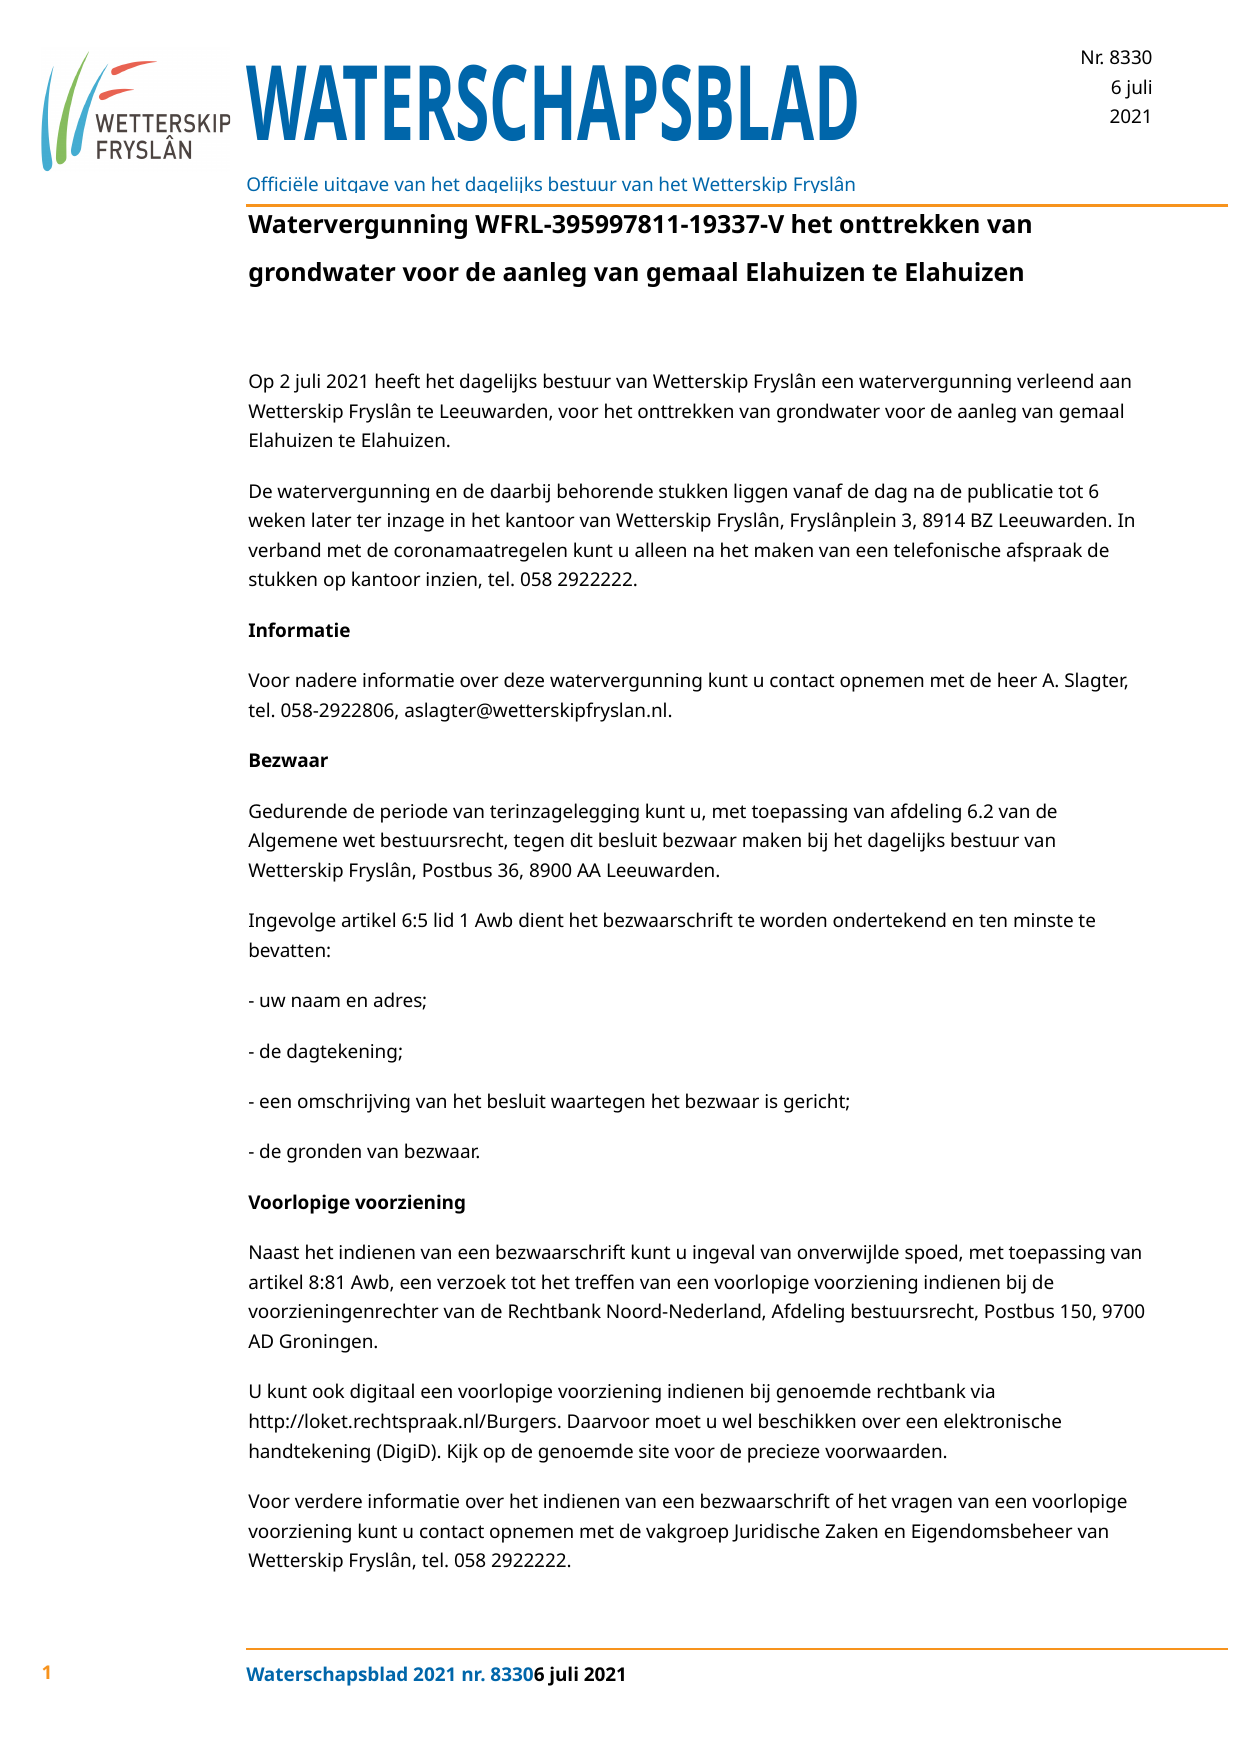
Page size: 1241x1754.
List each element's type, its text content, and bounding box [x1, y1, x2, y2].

text - de gronden van bezwaar. [248, 1139, 1152, 1164]
text - de dagtekening; [248, 1038, 1152, 1064]
text Naast het indienen van een bezwaarschrift kunt u ingeval van onverwijlde spoed, met toepassing van artikel 8:81 Awb, een verzoek tot het treffen van een voorlopige voorziening indienen bij de voorzieningenrechter van de Rechtbank Noord-Nederland, Afdeling bestuursrecht, Postbus 150, 9700 AD Groningen. [248, 1239, 1152, 1354]
text - een omschrijving van het besluit waartegen het bezwaar is gericht; [248, 1088, 1152, 1114]
text Voorlopige voorziening [248, 1189, 1152, 1215]
text Op 2 juli 2021 heeft het dagelijks bestuur van Wetterskip Fryslân een watervergunning verleend aan Wetterskip Fryslân te Leeuwarden, voor het onttrekken van grondwater voor de aanleg van gemaal Elahuizen te Elahuizen. [248, 368, 1152, 453]
picture [41, 47, 231, 172]
text U kunt ook digitaal een voorlopige voorziening indienen bij genoemde rechtbank via http://loket.rechtspraak.nl/Burgers. Daarvoor moet u wel beschikken over een elektronische handtekening (DigiD). Kijk op de genoemde site voor de precieze voorwaarden. [248, 1379, 1152, 1464]
text Voor verdere informatie over het indienen van een bezwaarschrift of het vragen van een voorlopige voorziening kunt u contact opnemen met de vakgroep Juridische Zaken en Eigendomsbeheer van Wetterskip Fryslân, tel. 058 2922222. [248, 1488, 1152, 1573]
text Voor nadere informatie over deze watervergunning kunt u contact opnemen met de heer A. Slagter, tel. 058-2922806, aslagter@wetterskipfryslan.nl. [248, 667, 1152, 723]
text Ingevolge artikel 6:5 lid 1 Awb dient het bezwaarschrift te worden ondertekend en ten minste te bevatten: [248, 907, 1152, 963]
text - uw naam en adres; [248, 987, 1152, 1013]
text Watervergunning WFRL-395997811-19337-V het onttrekken van grondwater voor de aanleg van gemaal Elahuizen te Elahuizen [248, 207, 1152, 288]
text Bezwaar [248, 747, 1152, 773]
text De watervergunning en de daarbij behorende stukken liggen vanaf de dag na de publicatie tot 6 weken later ter inzage in het kantoor van Wetterskip Fryslân, Fryslânplein 3, 8914 BZ Leeuwarden. In verband met de coronamaatregelen kunt u alleen na het maken van een telefonische afspraak de stukken op kantoor inzien, tel. 058 2922222. [248, 478, 1152, 592]
text Gedurende de periode van terinzagelegging kunt u, met toepassing van afdeling 6.2 van de Algemene wet bestuursrecht, tegen dit besluit bezwaar maken bij het dagelijks bestuur van Wetterskip Fryslân, Postbus 36, 8900 AA Leeuwarden. [248, 798, 1152, 883]
text Informatie [248, 617, 1152, 643]
